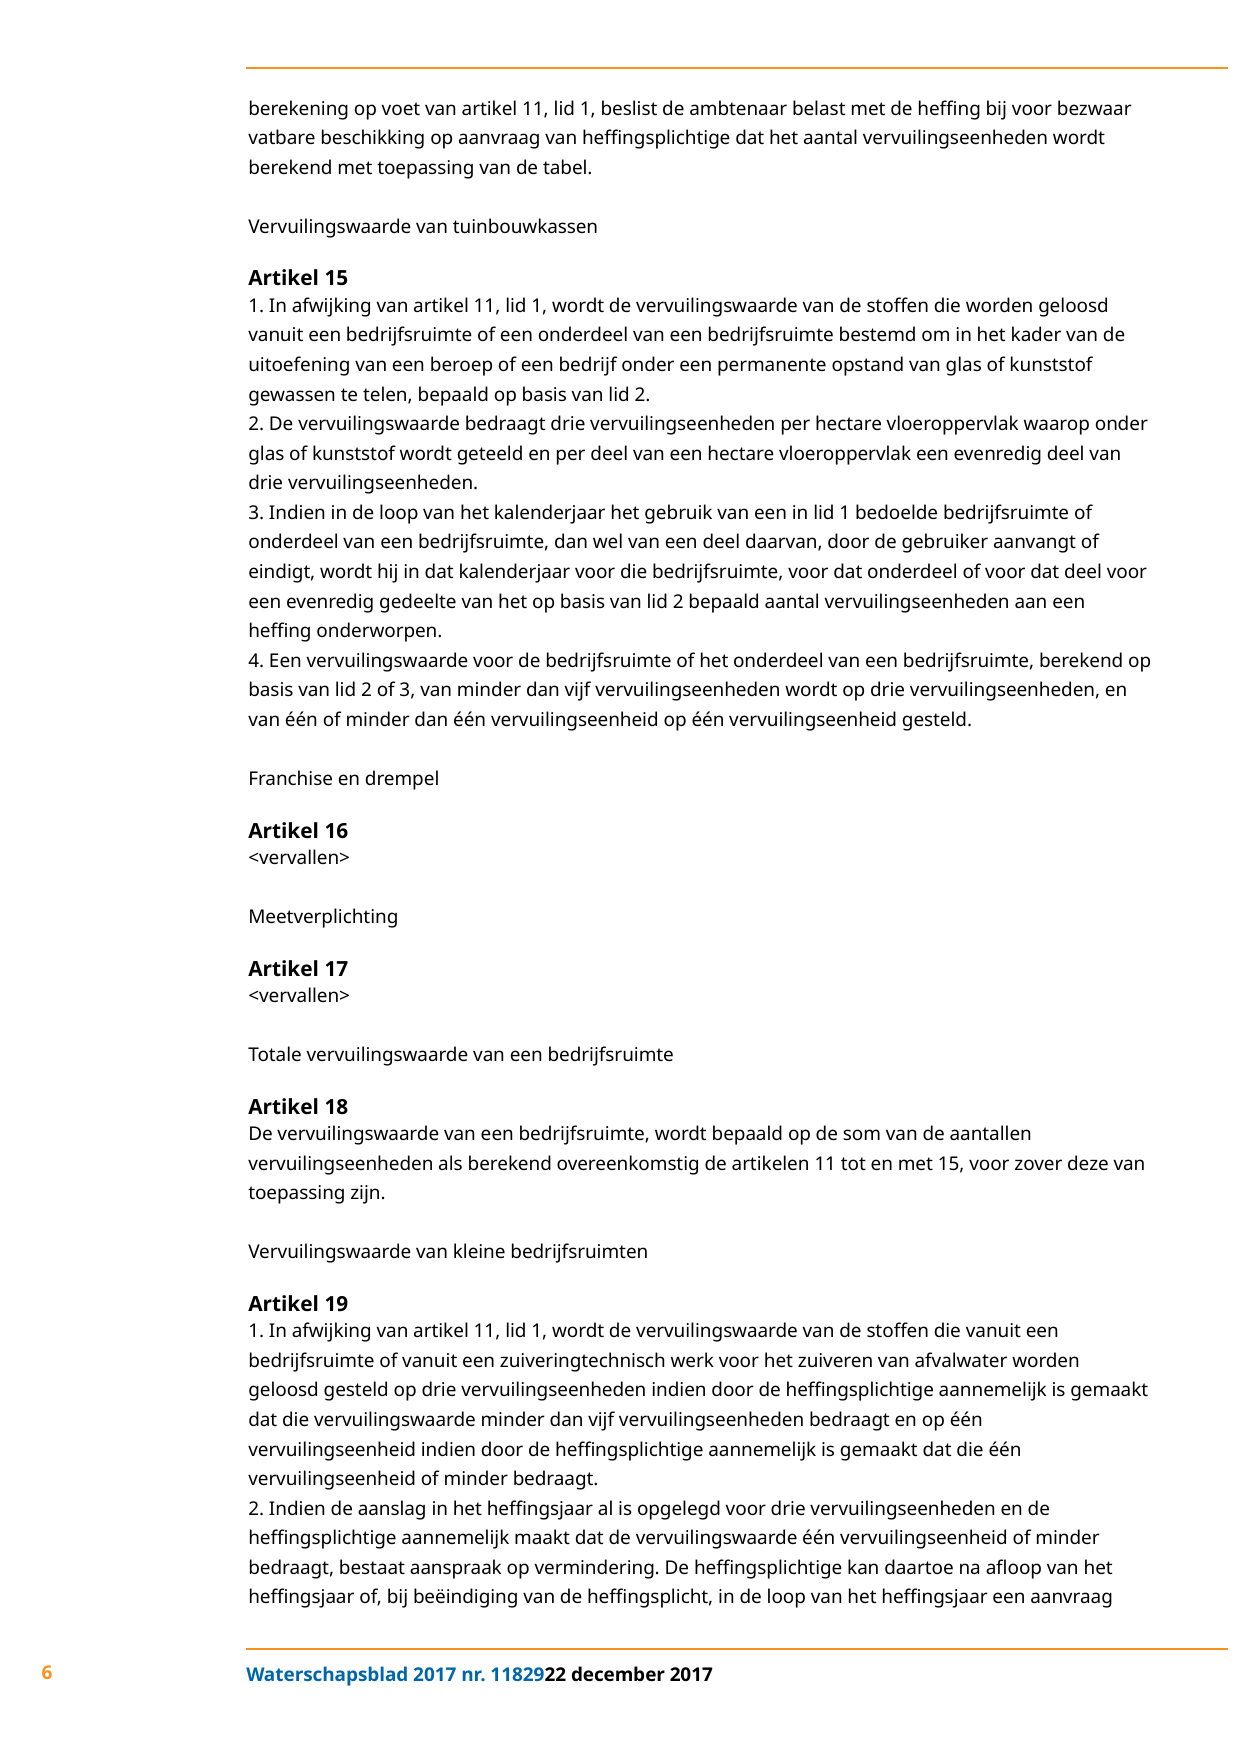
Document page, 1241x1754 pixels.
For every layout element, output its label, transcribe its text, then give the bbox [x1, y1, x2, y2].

text 2. Indien de aanslag in het heffingsjaar al is opgelegd voor drie vervuilingseenheden en de heffingsplichtige aannemelijk maakt dat de vervuilingswaarde één vervuilingseenheid of minder bedraagt, bestaat aanspraak op vermindering. De heffingsplichtige kan daartoe na afloop van het heffingsjaar of, bij beëindiging van de heffingsplicht, in de loop van het heffingsjaar een aanvraag [248, 1495, 1152, 1609]
text 2. De vervuilingswaarde bedraagt drie vervuilingseenheden per hectare vloeroppervlak waarop onder glas of kunststof wordt geteeld en per deel van een hectare vloeroppervlak een evenredig deel van drie vervuilingseenheden. [248, 410, 1152, 495]
text Vervuilingswaarde van tuinbouwkassen [248, 213, 1152, 239]
text Artikel 16 [248, 816, 1152, 844]
text Artikel 17 [248, 954, 1152, 982]
text Meetverplichting [248, 903, 1152, 929]
text Artikel 18 [248, 1092, 1152, 1120]
text Totale vervuilingswaarde van een bedrijfsruimte [248, 1041, 1152, 1067]
text 3. Indien in de loop van het kalenderjaar het gebruik van een in lid 1 bedoelde bedrijfsruimte of onderdeel van een bedrijfsruimte, dan wel van een deel daarvan, door de gebruiker aanvangt of eindigt, wordt hij in dat kalenderjaar voor die bedrijfsruimte, voor dat onderdeel of voor dat deel voor een evenredig gedeelte van het op basis van lid 2 bepaald aantal vervuilingseenheden aan een heffing onderworpen. [248, 499, 1152, 643]
text <vervallen> [248, 982, 1152, 1008]
text <vervallen> [248, 844, 1152, 870]
text Artikel 15 [248, 263, 1152, 292]
text De vervuilingswaarde van een bedrijfsruimte, wordt bepaald op de som van de aantallen vervuilingseenheden als berekend overeenkomstig de artikelen 11 tot en met 15, voor zover deze van toepassing zijn. [248, 1120, 1152, 1205]
text berekening op voet van artikel 11, lid 1, beslist de ambtenaar belast met de heffing bij voor bezwaar vatbare beschikking op aanvraag van heffingsplichtige dat het aantal vervuilingseenheden wordt berekend met toepassing van de tabel. [248, 95, 1152, 180]
text 4. Een vervuilingswaarde voor de bedrijfsruimte of het onderdeel van een bedrijfsruimte, berekend op basis van lid 2 of 3, van minder dan vijf vervuilingseenheden wordt op drie vervuilingseenheden, en van één of minder dan één vervuilingseenheid op één vervuilingseenheid gesteld. [248, 647, 1152, 732]
text Vervuilingswaarde van kleine bedrijfsruimten [248, 1238, 1152, 1264]
text 1. In afwijking van artikel 11, lid 1, wordt de vervuilingswaarde van de stoffen die worden geloosd vanuit een bedrijfsruimte of een onderdeel van een bedrijfsruimte bestemd om in het kader van de uitoefening van een beroep of een bedrijf onder een permanente opstand van glas of kunststof gewassen te telen, bepaald op basis van lid 2. [248, 292, 1152, 406]
text 1. In afwijking van artikel 11, lid 1, wordt de vervuilingswaarde van de stoffen die vanuit een bedrijfsruimte of vanuit een zuiveringtechnisch werk voor het zuiveren van afvalwater worden geloosd gesteld op drie vervuilingseenheden indien door de heffingsplichtige aannemelijk is gemaakt dat die vervuilingswaarde minder dan vijf vervuilingseenheden bedraagt en op één vervuilingseenheid indien door de heffingsplichtige aannemelijk is gemaakt dat die één vervuilingseenheid of minder bedraagt. [248, 1317, 1152, 1491]
picture [41, 47, 231, 172]
text Artikel 19 [248, 1289, 1152, 1317]
text Franchise en drempel [248, 765, 1152, 791]
